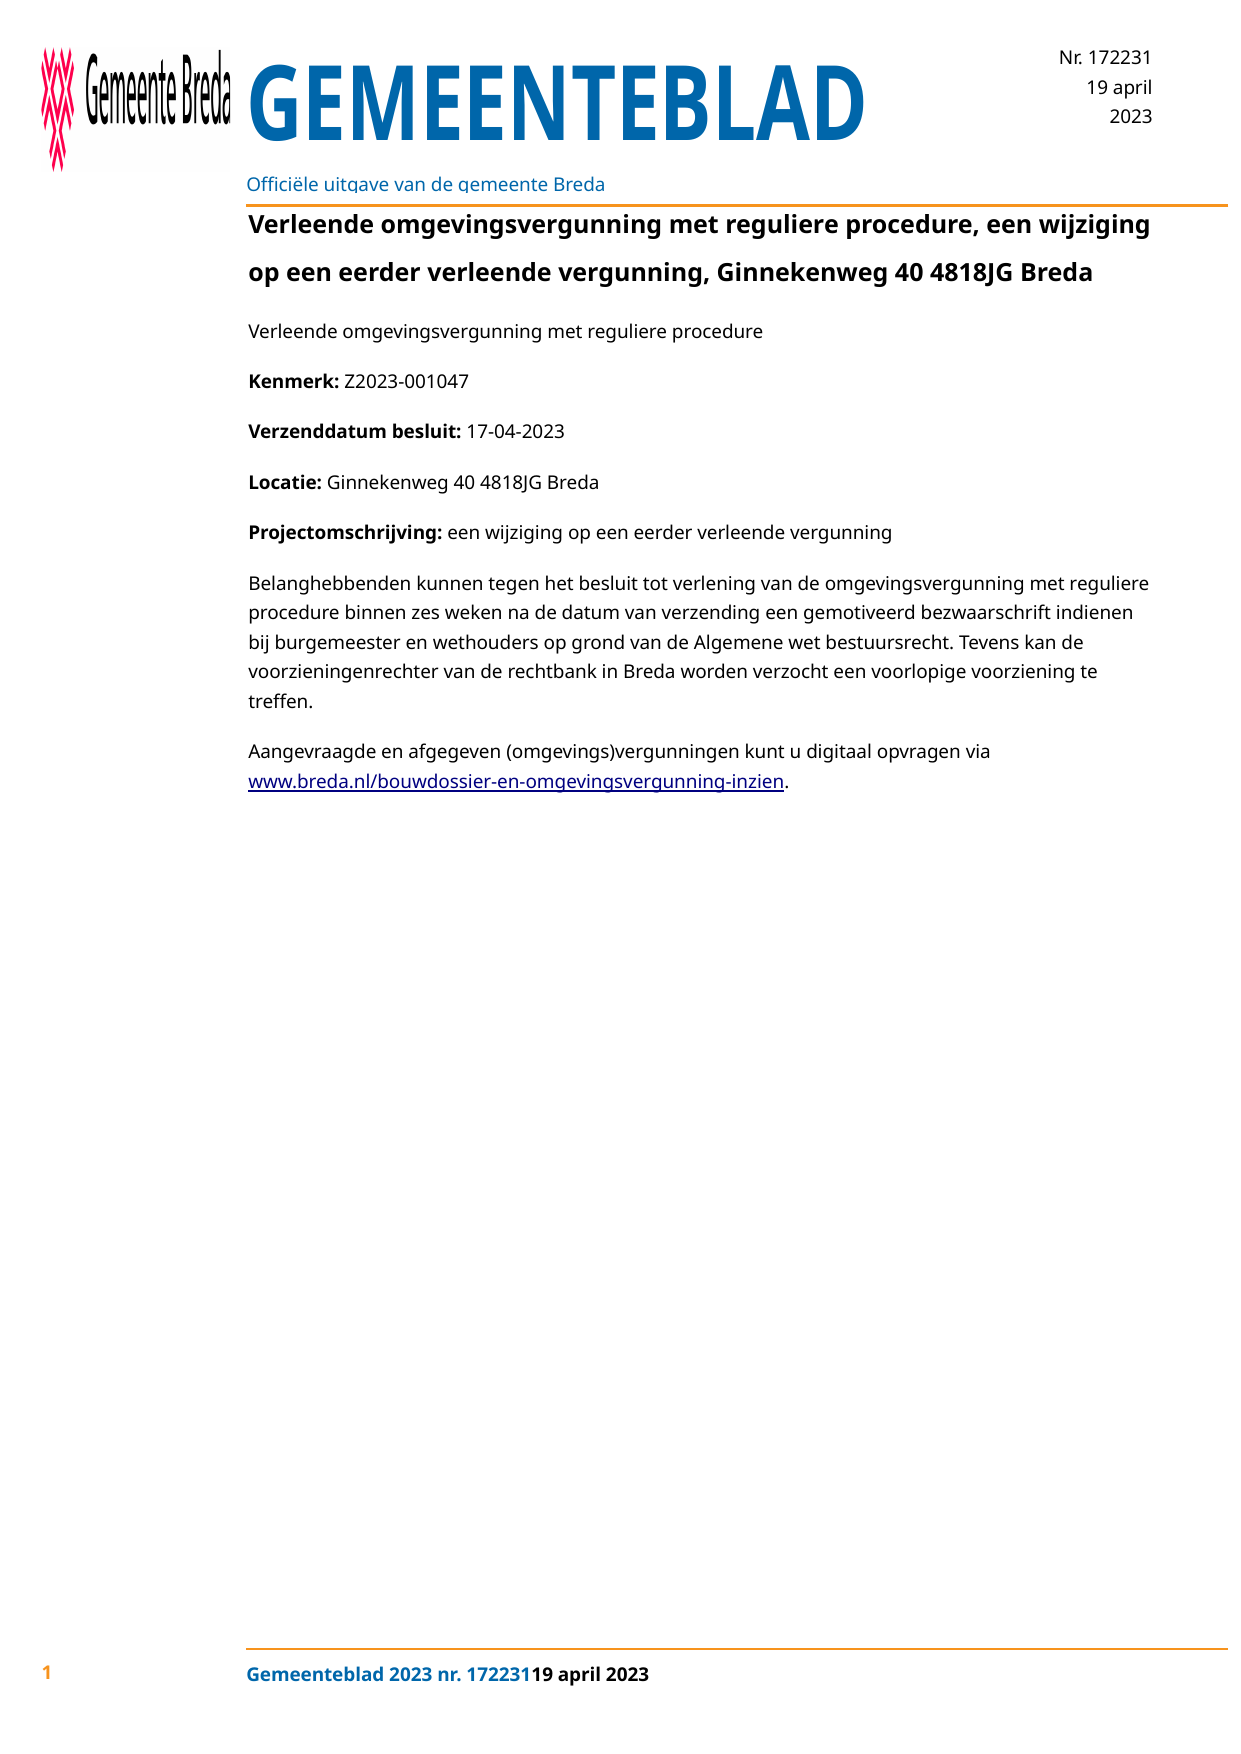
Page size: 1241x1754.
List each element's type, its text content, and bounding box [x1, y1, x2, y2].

text Projectomschrijving: een wijziging op een eerder verleende vergunning [248, 519, 1152, 545]
text Belanghebbenden kunnen tegen het besluit tot verlening van de omgevingsvergunning met reguliere procedure binnen zes weken na de datum van verzending een gemotiveerd bezwaarschrift indienen bij burgemeester en wethouders op grond van de Algemene wet bestuursrecht. Tevens kan de voorzieningenrechter van de rechtbank in Breda worden verzocht een voorlopige voorziening te treffen. [248, 570, 1152, 714]
text Aangevraagde en afgegeven (omgevings)vergunningen kunt u digitaal opvragen via www.breda.nl/bouwdossier-en-omgevingsvergunning-inzien. [248, 739, 1152, 794]
text Verleende omgevingsvergunning met reguliere procedure [248, 318, 1152, 344]
text Locatie: Ginnekenweg 40 4818JG Breda [248, 469, 1152, 495]
text Verleende omgevingsvergunning met reguliere procedure, een wijziging op een eerder verleende vergunning, Ginnekenweg 40 4818JG Breda [248, 207, 1152, 288]
text Kenmerk: Z2023-001047 [248, 368, 1152, 394]
text Verzenddatum besluit: 17-04-2023 [248, 419, 1152, 444]
picture [41, 47, 231, 172]
